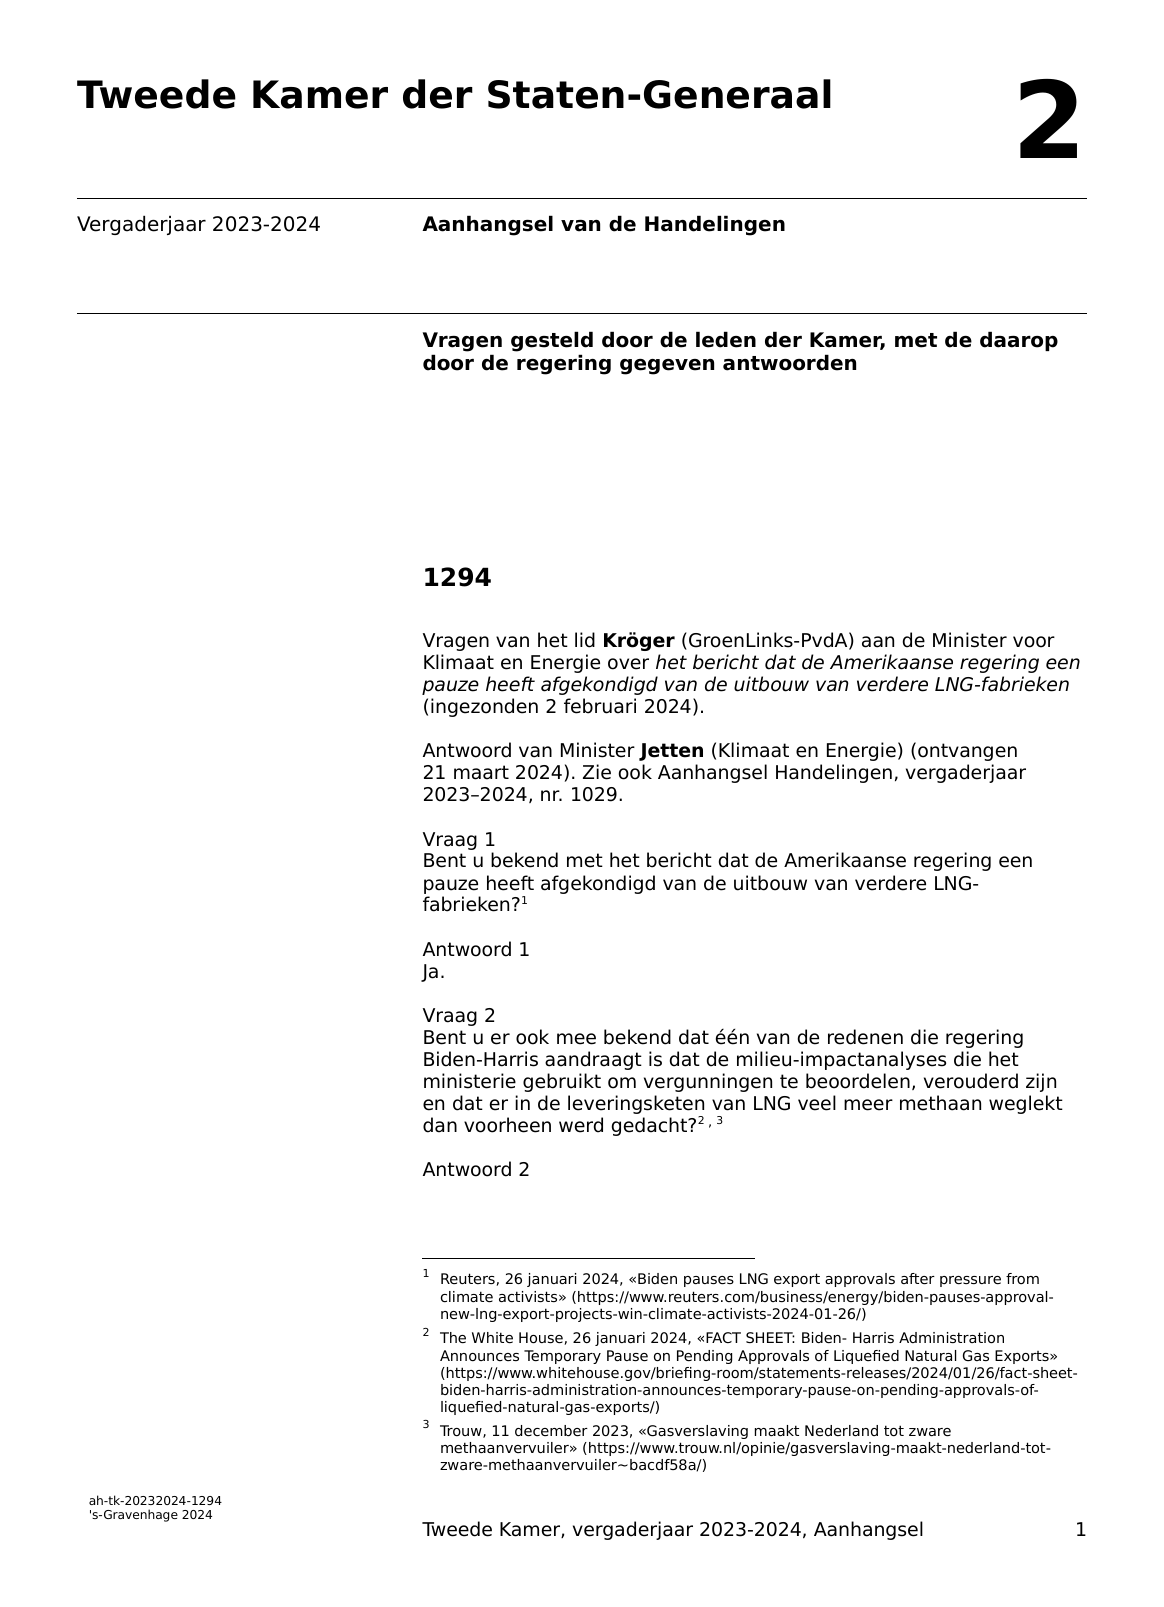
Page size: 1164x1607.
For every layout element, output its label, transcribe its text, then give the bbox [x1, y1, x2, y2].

text The White House, 26 januari 2024, «FACT SHEET: Biden- Harris Administration Announces Temporary Pause on Pending Approvals of Liquefied Natural Gas Exports» (https://www.whitehouse.gov/briefing-room/statements-releases/2024/01/26/fact-sheet-biden-harris-administration-announces-temporary-pause-on-pending-approvals-of-liquefied-natural-gas-exports/) [422, 1326, 1087, 1416]
table_cell Aanhangsel van de Handelingen [422, 199, 1087, 313]
text Trouw, 11 december 2023, «Gasverslaving maakt Nederland tot zware methaanvervuiler» (https://www.trouw.nl/opinie/gasverslaving-maakt-nederland-tot-zware-methaanvervuiler~bacdf58a/) [422, 1418, 1087, 1474]
table_cell Vragen gesteld door de leden der Kamer, met de daarop door de regering gegeven antwoorden [422, 314, 1087, 375]
text Bent u er ook mee bekend dat één van de redenen die regering Biden-Harris aandraagt is dat de milieu-impactanalyses die het ministerie gebruikt om vergunningen te beoordelen, verouderd zijn en dat er in de leveringsketen van LNG veel meer methaan weglekt dan voorheen werd gedacht?, [422, 1027, 1087, 1137]
table_header Tweede Kamer der Staten-Generaal [77, 59, 886, 198]
text Bent u bekend met het bericht dat de Amerikaanse regering een pauze heeft afgekondigd van de uitbouw van verdere LNG-fabrieken? [422, 850, 1087, 916]
text ah-tk-20232024-1294 [88, 1494, 323, 1508]
text Antwoord 2 [422, 1159, 1087, 1181]
table_cell Vergaderjaar 2023-2024 [77, 199, 422, 313]
table_cell [77, 314, 422, 375]
text Vraag 2 [422, 1005, 1087, 1027]
text Vraag 1 [422, 828, 1087, 850]
text 1294 [422, 563, 1087, 592]
text Ja. [422, 961, 1087, 982]
table_header 2 [886, 59, 1087, 198]
text 's-Gravenhage 2024 [88, 1508, 323, 1522]
text Vragen van het lid Kröger (GroenLinks-PvdA) aan de Minister voor Klimaat en Energie over het bericht dat de Amerikaanse regering een pauze heeft afgekondigd van de uitbouw van verdere LNG-fabrieken (ingezonden 2 februari 2024). [422, 630, 1087, 718]
text Reuters, 26 januari 2024, «Biden pauses LNG export approvals after pressure from climate activists» (https://www.reuters.com/business/energy/biden-pauses-approval-new-lng-export-projects-win-climate-activists-2024-01-26/) [422, 1267, 1087, 1323]
text Antwoord van Minister Jetten (Klimaat en Energie) (ontvangen 21 maart 2024). Zie ook Aanhangsel Handelingen, vergaderjaar 2023–2024, nr. 1029. [422, 740, 1087, 806]
text Antwoord 1 [422, 938, 1087, 961]
